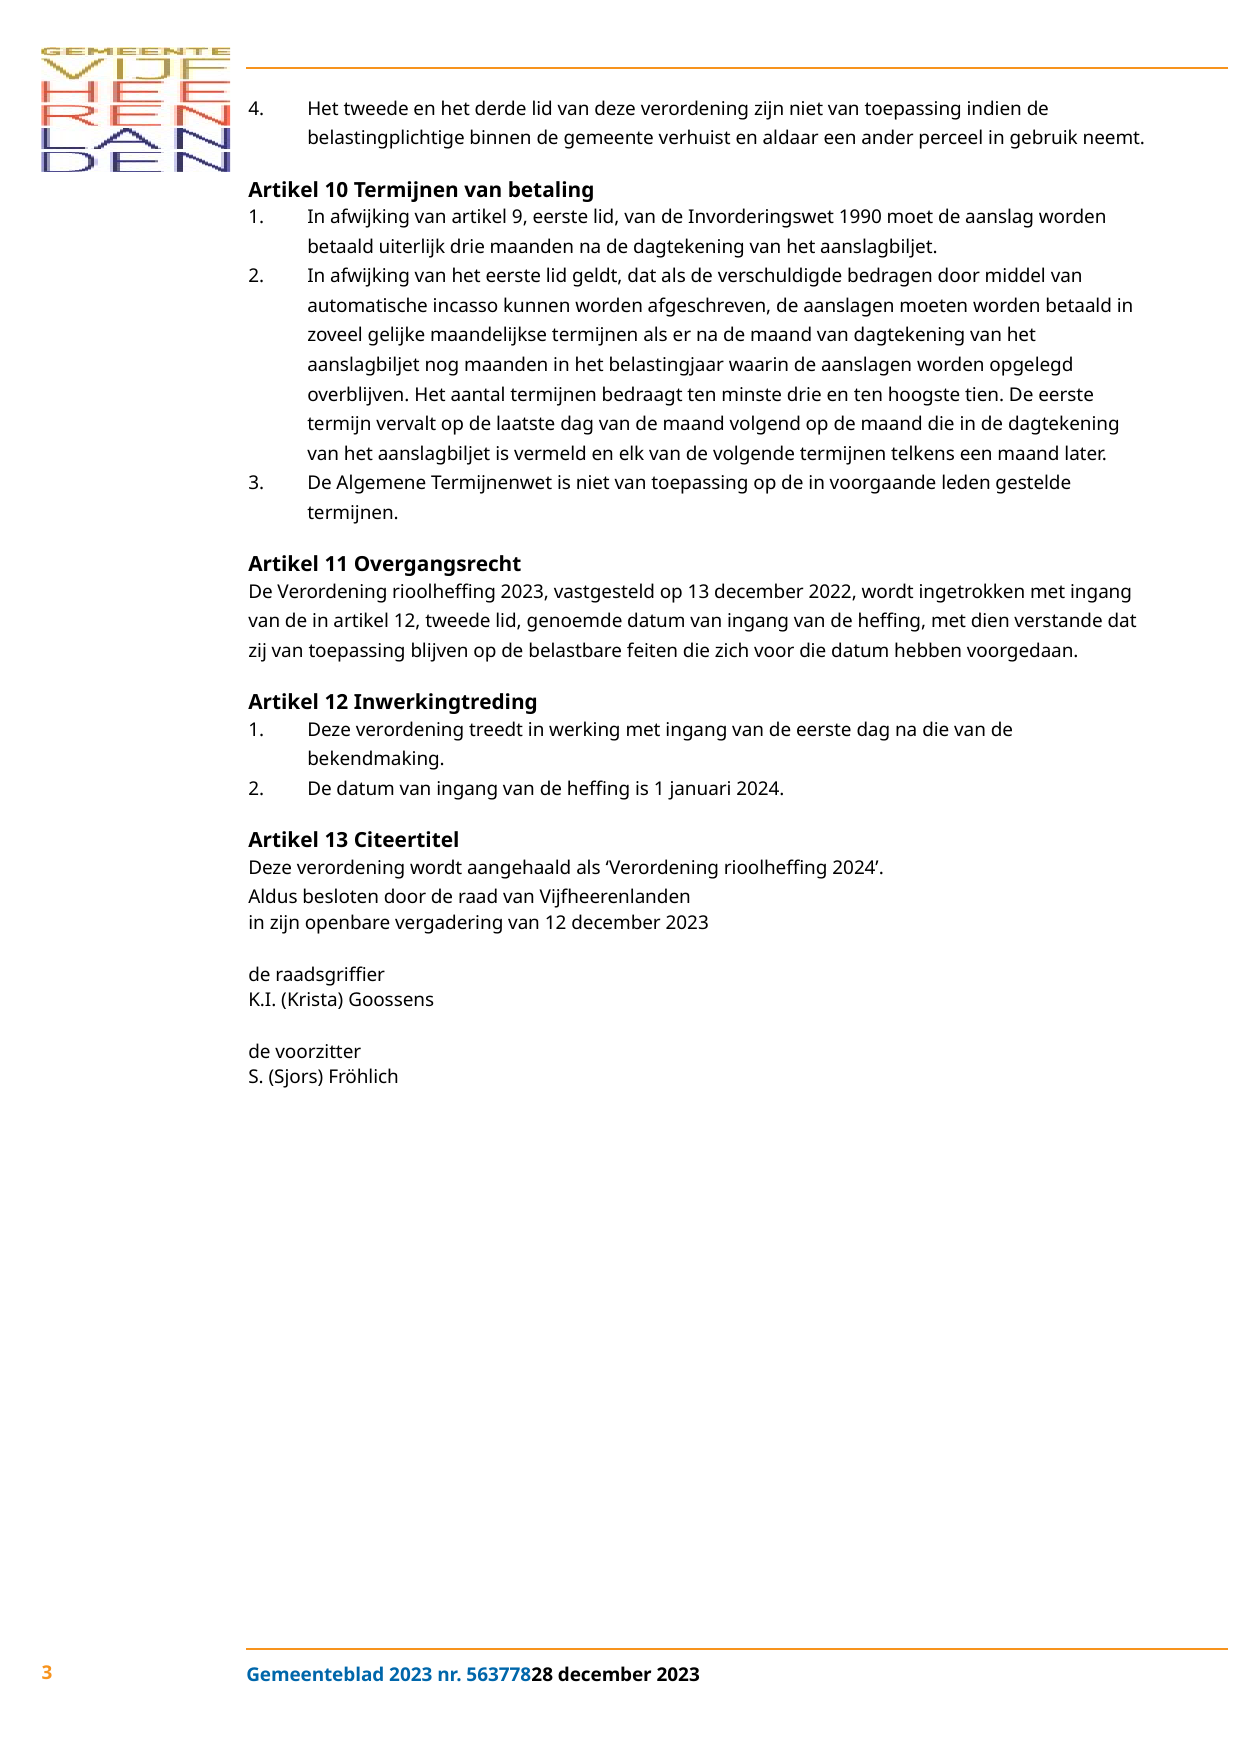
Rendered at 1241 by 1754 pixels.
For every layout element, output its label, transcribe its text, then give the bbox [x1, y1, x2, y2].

text in zijn openbare vergadering van 12 december 2023 [248, 909, 1152, 935]
text Artikel 11 Overgangsrecht [248, 549, 1152, 578]
text Artikel 10 Termijnen van betaling [248, 175, 1152, 203]
list De Algemene Termijnenwet is niet van toepassing op de in voorgaande leden gestelde termijnen. [248, 469, 1152, 525]
text De Verordening rioolheffing 2023, vastgesteld op 13 december 2022, wordt ingetrokken met ingang van de in artikel 12, tweede lid, genoemde datum van ingang van de heffing, met dien verstande dat zij van toepassing blijven op de belastbare feiten die zich voor die datum hebben voorgedaan. [248, 578, 1152, 663]
text Aldus besloten door de raad van Vijfheerenlanden [248, 883, 1152, 909]
text K.I. (Krista) Goossens [248, 986, 1152, 1012]
list De datum van ingang van de heffing is 1 januari 2024. [248, 775, 1152, 801]
text S. (Sjors) Fröhlich [248, 1064, 1152, 1089]
text de raadsgriffier [248, 961, 1152, 986]
list In afwijking van artikel 9, eerste lid, van de Invorderingswet 1990 moet de aanslag worden betaald uiterlijk drie maanden na de dagtekening van het aanslagbiljet. [248, 203, 1152, 258]
list Deze verordening treedt in werking met ingang van de eerste dag na die van de bekendmaking. [248, 716, 1152, 771]
list In afwijking van het eerste lid geldt, dat als de verschuldigde bedragen door middel van automatische incasso kunnen worden afgeschreven, de aanslagen moeten worden betaald in zoveel gelijke maandelijkse termijnen als er na de maand van dagtekening van het aanslagbiljet nog maanden in het belastingjaar waarin de aanslagen worden opgelegd overblijven. Het aantal termijnen bedraagt ten minste drie en ten hoogste tien. De eerste termijn vervalt op de laatste dag van de maand volgend op de maand die in de dagtekening van het aanslagbiljet is vermeld en elk van de volgende termijnen telkens een maand later. [248, 262, 1152, 466]
text Artikel 13 Citeertitel [248, 826, 1152, 854]
text de voorzitter [248, 1038, 1152, 1064]
picture [41, 47, 231, 172]
list Het tweede en het derde lid van deze verordening zijn niet van toepassing indien de belastingplichtige binnen de gemeente verhuist en aldaar een ander perceel in gebruik neemt. [248, 95, 1152, 150]
text Deze verordening wordt aangehaald als ‘Verordening rioolheffing 2024’. [248, 854, 1152, 880]
text Artikel 12 Inwerkingtreding [248, 687, 1152, 716]
